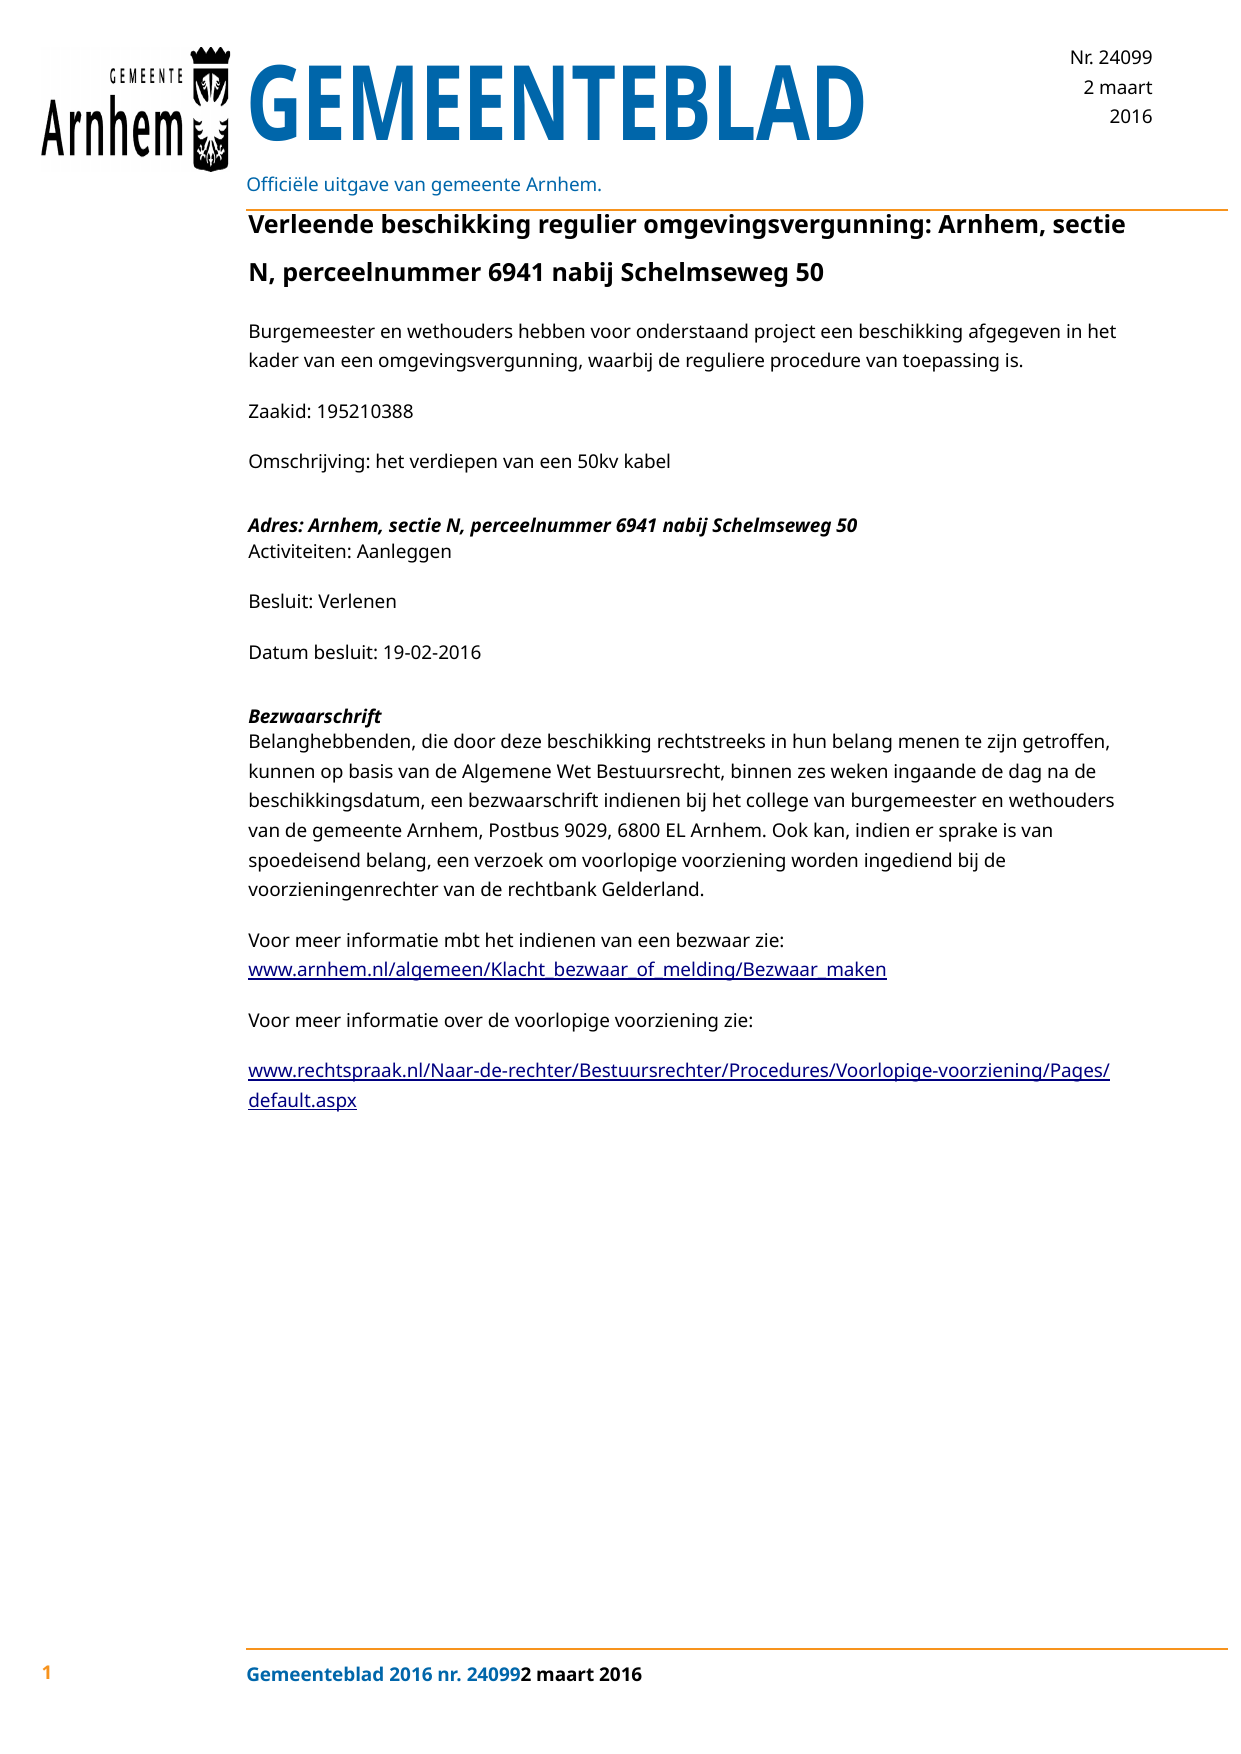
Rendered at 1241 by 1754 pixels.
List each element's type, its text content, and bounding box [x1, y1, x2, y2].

text Voor meer informatie mbt het indienen van een bezwaar zie: www.arnhem.nl/algemeen/Klacht_bezwaar_of_melding/Bezwaar_maken [248, 927, 1152, 982]
text Bezwaarschrift [248, 703, 1152, 728]
text Adres: Arnhem, sectie N, perceelnummer 6941 nabij Schelmseweg 50 [248, 512, 1152, 538]
text Verleende beschikking regulier omgevingsvergunning: Arnhem, sectie N, perceelnummer 6941 nabij Schelmseweg 50 [248, 211, 1152, 288]
picture [41, 47, 231, 172]
text Burgemeester en wethouders hebben voor onderstaand project een beschikking afgegeven in het kader van een omgevingsvergunning, waarbij de reguliere procedure van toepassing is. [248, 318, 1152, 373]
text Datum besluit: 19-02-2016 [248, 639, 1152, 664]
text Belanghebbenden, die door deze beschikking rechtstreeks in hun belang menen te zijn getroffen, kunnen op basis van de Algemene Wet Bestuursrecht, binnen zes weken ingaande de dag na de beschikkingsdatum, een bezwaarschrift indienen bij het college van burgemeester en wethouders van de gemeente Arnhem, Postbus 9029, 6800 EL Arnhem. Ook kan, indien er sprake is van spoedeisend belang, een verzoek om voorlopige voorziening worden ingediend bij de voorzieningenrechter van de rechtbank Gelderland. [248, 728, 1152, 902]
text Zaakid: 195210388 [248, 398, 1152, 424]
text Voor meer informatie over de voorlopige voorziening zie: [248, 1007, 1152, 1033]
text Activiteiten: Aanleggen [248, 538, 1152, 564]
text Omschrijving: het verdiepen van een 50kv kabel [248, 448, 1152, 474]
text www.rechtspraak.nl/Naar-de-rechter/Bestuursrechter/Procedures/Voorlopige-voorziening/Pages/default.aspx [248, 1057, 1152, 1113]
text Besluit: Verlenen [248, 588, 1152, 614]
